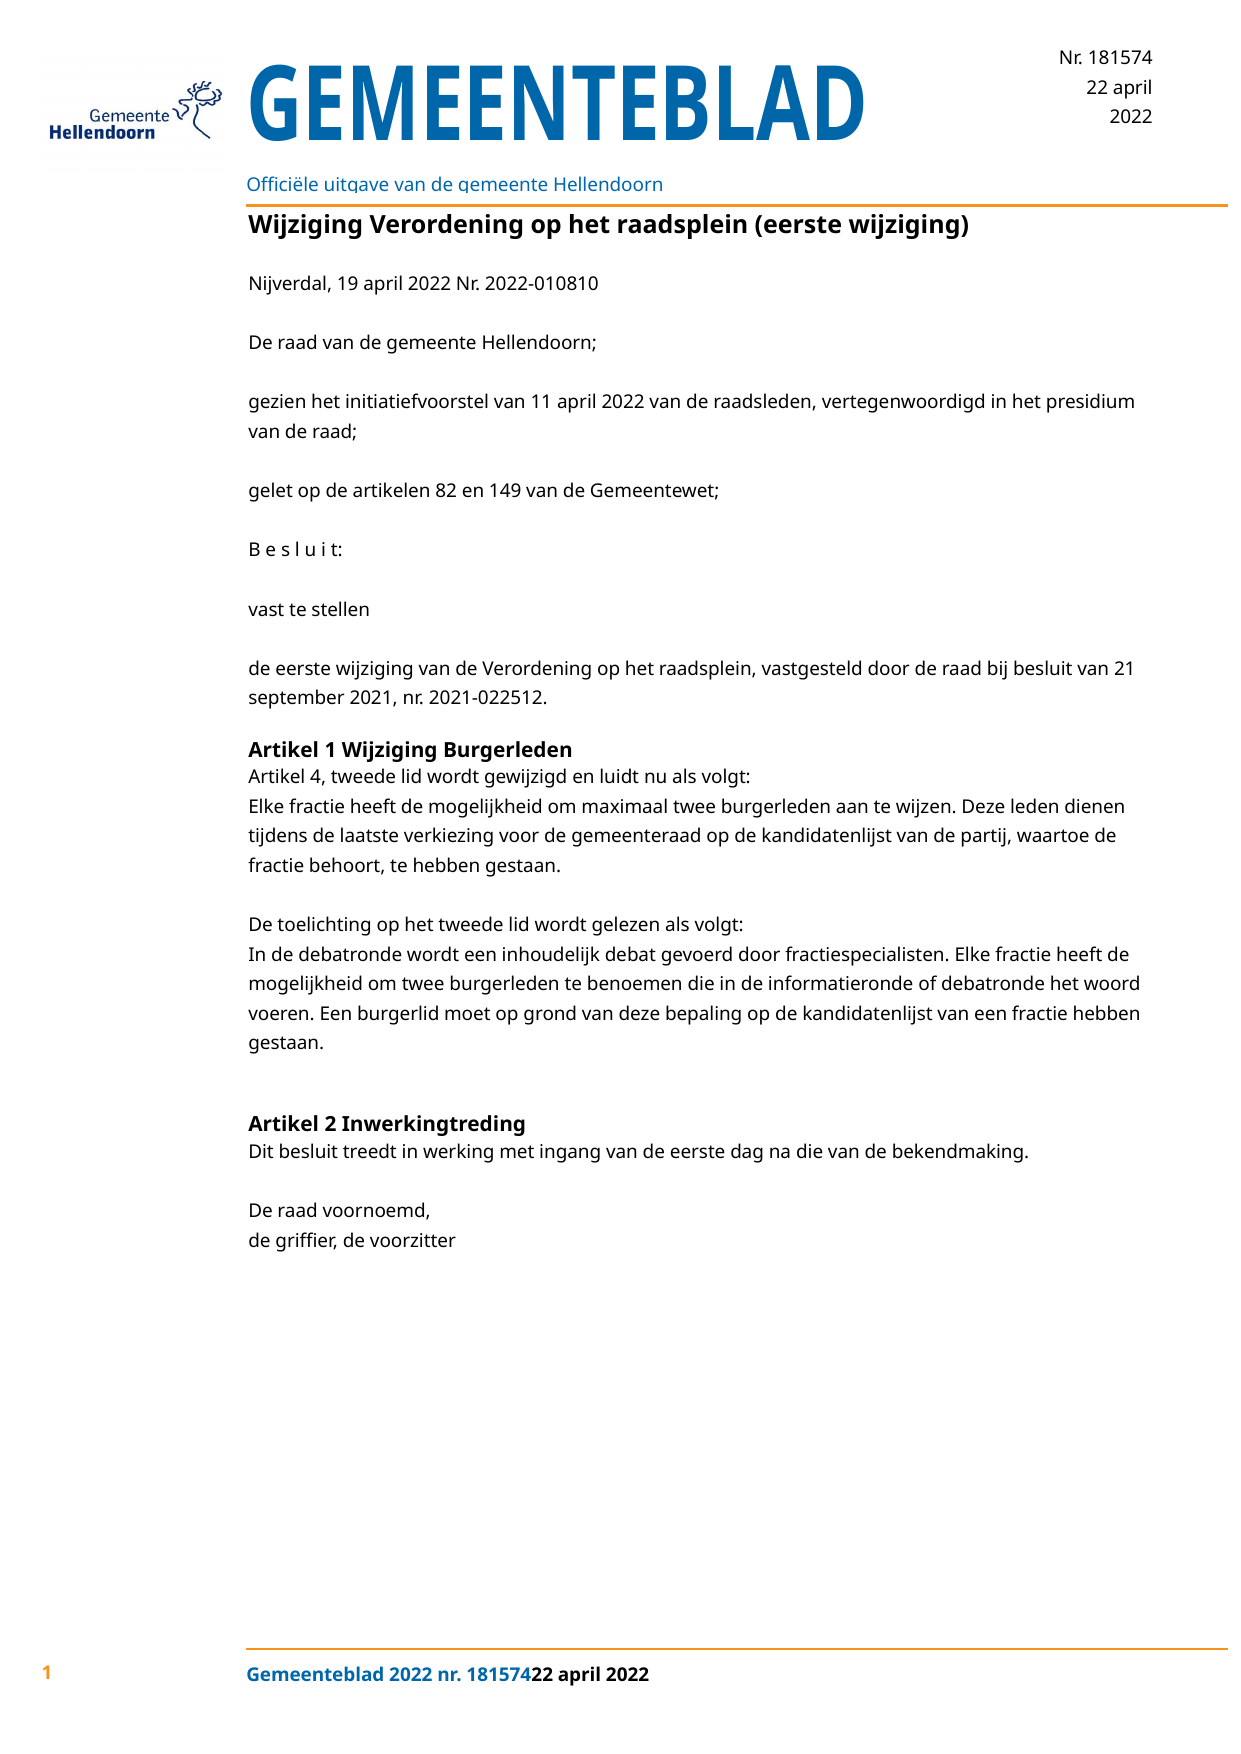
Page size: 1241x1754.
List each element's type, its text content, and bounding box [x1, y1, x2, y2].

text Nijverdal, 19 april 2022 Nr. 2022-010810 [248, 270, 1152, 296]
text De raad van de gemeente Hellendoorn; [248, 329, 1152, 355]
text vast te stellen [248, 596, 1152, 621]
text de griffier, de voorzitter [248, 1227, 1152, 1252]
text Artikel 4, tweede lid wordt gewijzigd en luidt nu als volgt: [248, 763, 1152, 789]
text De toelichting op het tweede lid wordt gelezen als volgt: [248, 911, 1152, 937]
text gelet op de artikelen 82 en 149 van de Gemeentewet; [248, 477, 1152, 503]
picture [41, 47, 231, 172]
text De raad voornoemd, [248, 1197, 1152, 1223]
text Artikel 1 Wijziging Burgerleden [248, 735, 1152, 763]
text Wijziging Verordening op het raadsplein (eerste wijziging) [248, 207, 1152, 241]
text gezien het initiatiefvoorstel van 11 april 2022 van de raadsleden, vertegenwoordigd in het presidium van de raad; [248, 389, 1152, 444]
text Elke fractie heeft de mogelijkheid om maximaal twee burgerleden aan te wijzen. Deze leden dienen tijdens de laatste verkiezing voor de gemeenteraad op de kandidatenlijst van de partij, waartoe de fractie behoort, te hebben gestaan. [248, 793, 1152, 878]
text Artikel 2 Inwerkingtreding [248, 1109, 1152, 1138]
text In de debatronde wordt een inhoudelijk debat gevoerd door fractiespecialisten. Elke fractie heeft de mogelijkheid om twee burgerleden te benoemen die in de informatieronde of debatronde het woord voeren. Een burgerlid moet op grond van deze bepaling op de kandidatenlijst van een fractie hebben gestaan. [248, 941, 1152, 1055]
text B e s l u i t: [248, 537, 1152, 562]
text Dit besluit treedt in werking met ingang van de eerste dag na die van de bekendmaking. [248, 1138, 1152, 1164]
text de eerste wijziging van de Verordening op het raadsplein, vastgesteld door de raad bij besluit van 21 september 2021, nr. 2021-022512. [248, 655, 1152, 710]
